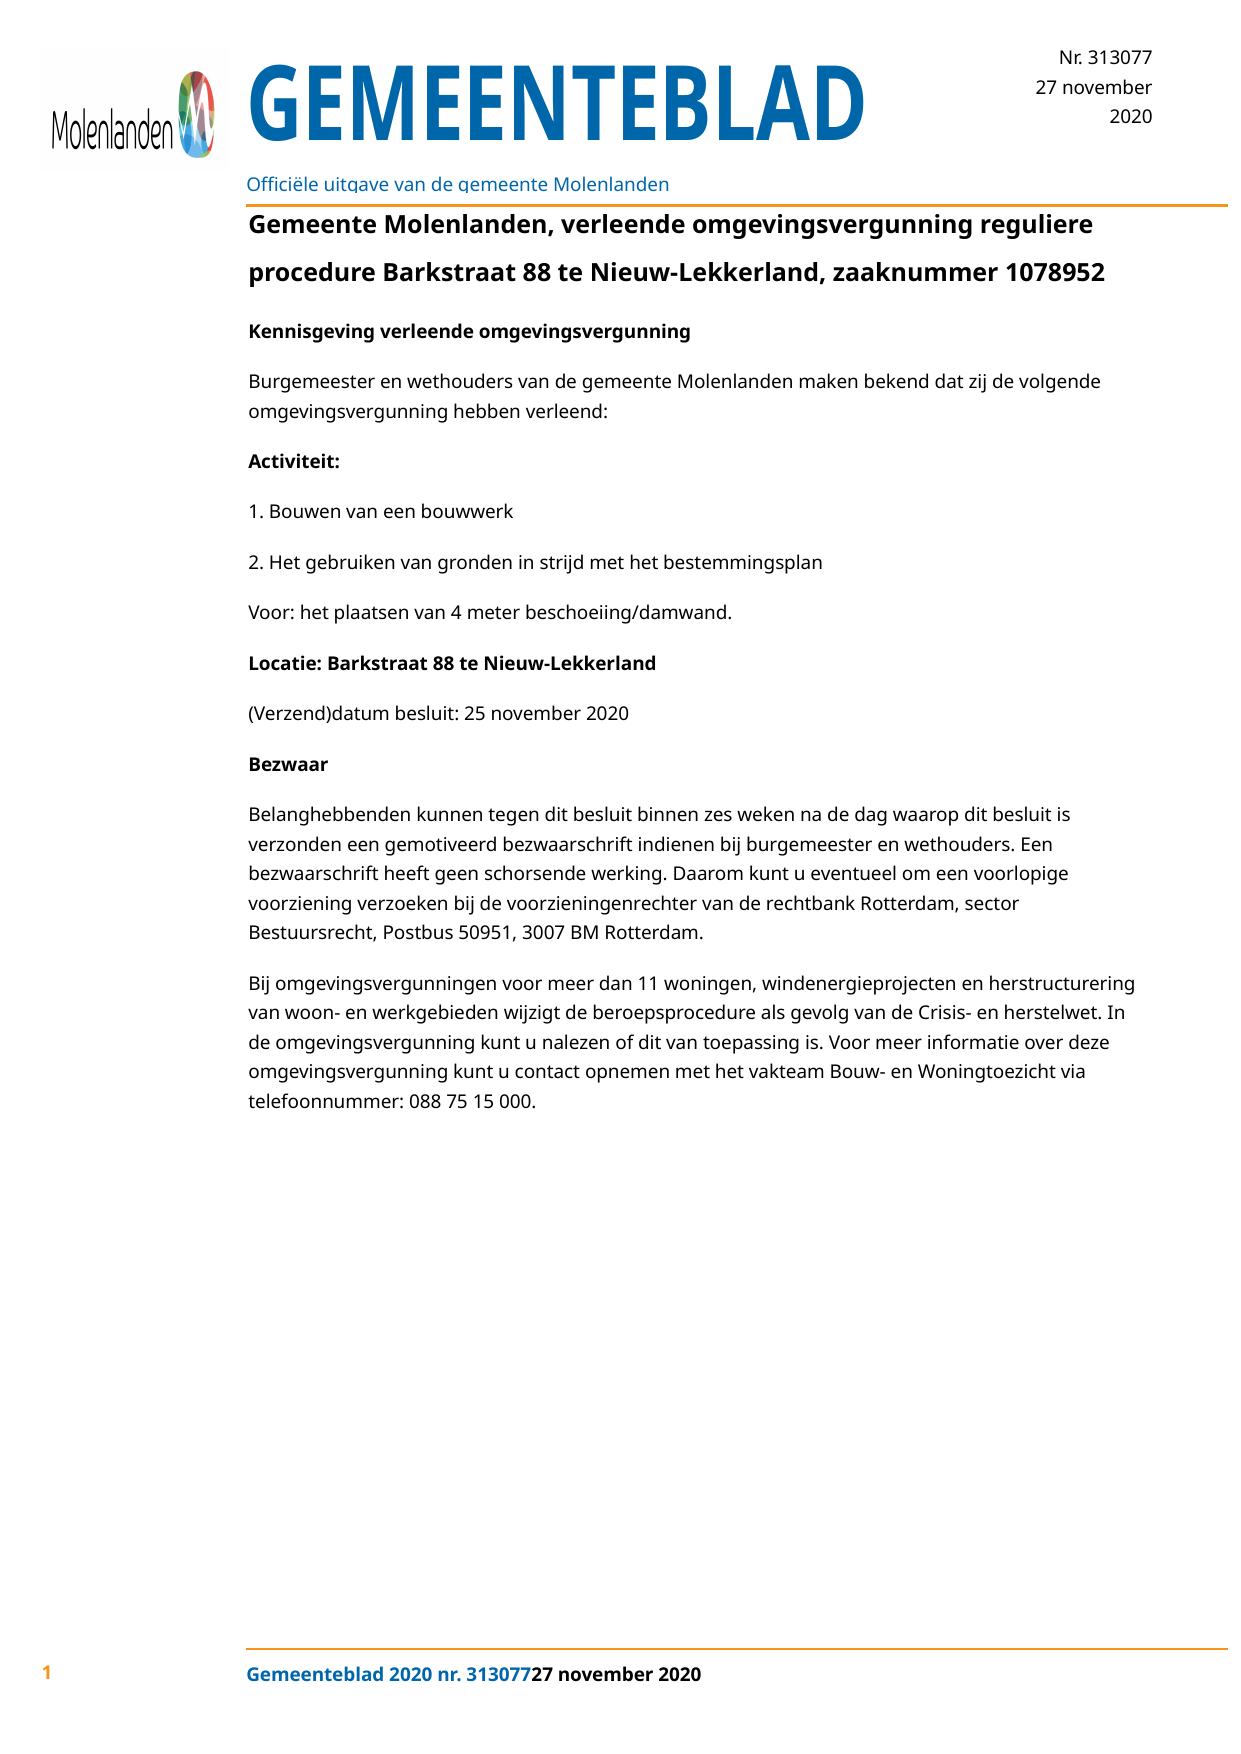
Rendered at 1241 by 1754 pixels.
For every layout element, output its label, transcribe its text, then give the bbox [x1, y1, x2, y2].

text Voor: het plaatsen van 4 meter beschoeiing/damwand. [248, 599, 1152, 625]
text 1. Bouwen van een bouwwerk [248, 499, 1152, 524]
text Bij omgevingsvergunningen voor meer dan 11 woningen, windenergieprojecten en herstructurering van woon- en werkgebieden wijzigt de beroepsprocedure als gevolg van de Crisis- en herstelwet. In de omgevingsvergunning kunt u nalezen of dit van toepassing is. Voor meer informatie over deze omgevingsvergunning kunt u contact opnemen met het vakteam Bouw- en Woningtoezicht via telefoonnummer: 088 75 15 000. [248, 970, 1152, 1114]
text 2. Het gebruiken van gronden in strijd met het bestemmingsplan [248, 549, 1152, 575]
picture [41, 47, 231, 172]
text Kennisgeving verleende omgevingsvergunning [248, 318, 1152, 344]
text Locatie: Barkstraat 88 te Nieuw-Lekkerland [248, 650, 1152, 676]
text Belanghebbenden kunnen tegen dit besluit binnen zes weken na de dag waarop dit besluit is verzonden een gemotiveerd bezwaarschrift indienen bij burgemeester en wethouders. Een bezwaarschrift heeft geen schorsende werking. Daarom kunt u eventueel om een voorlopige voorziening verzoeken bij de voorzieningenrechter van de rechtbank Rotterdam, sector Bestuursrecht, Postbus 50951, 3007 BM Rotterdam. [248, 801, 1152, 945]
text Activiteit: [248, 448, 1152, 474]
text Burgemeester en wethouders van de gemeente Molenlanden maken bekend dat zij de volgende omgevingsvergunning hebben verleend: [248, 368, 1152, 424]
text Bezwaar [248, 751, 1152, 777]
text Gemeente Molenlanden, verleende omgevingsvergunning reguliere procedure Barkstraat 88 te Nieuw-Lekkerland, zaaknummer 1078952 [248, 207, 1152, 288]
text (Verzend)datum besluit: 25 november 2020 [248, 700, 1152, 726]
